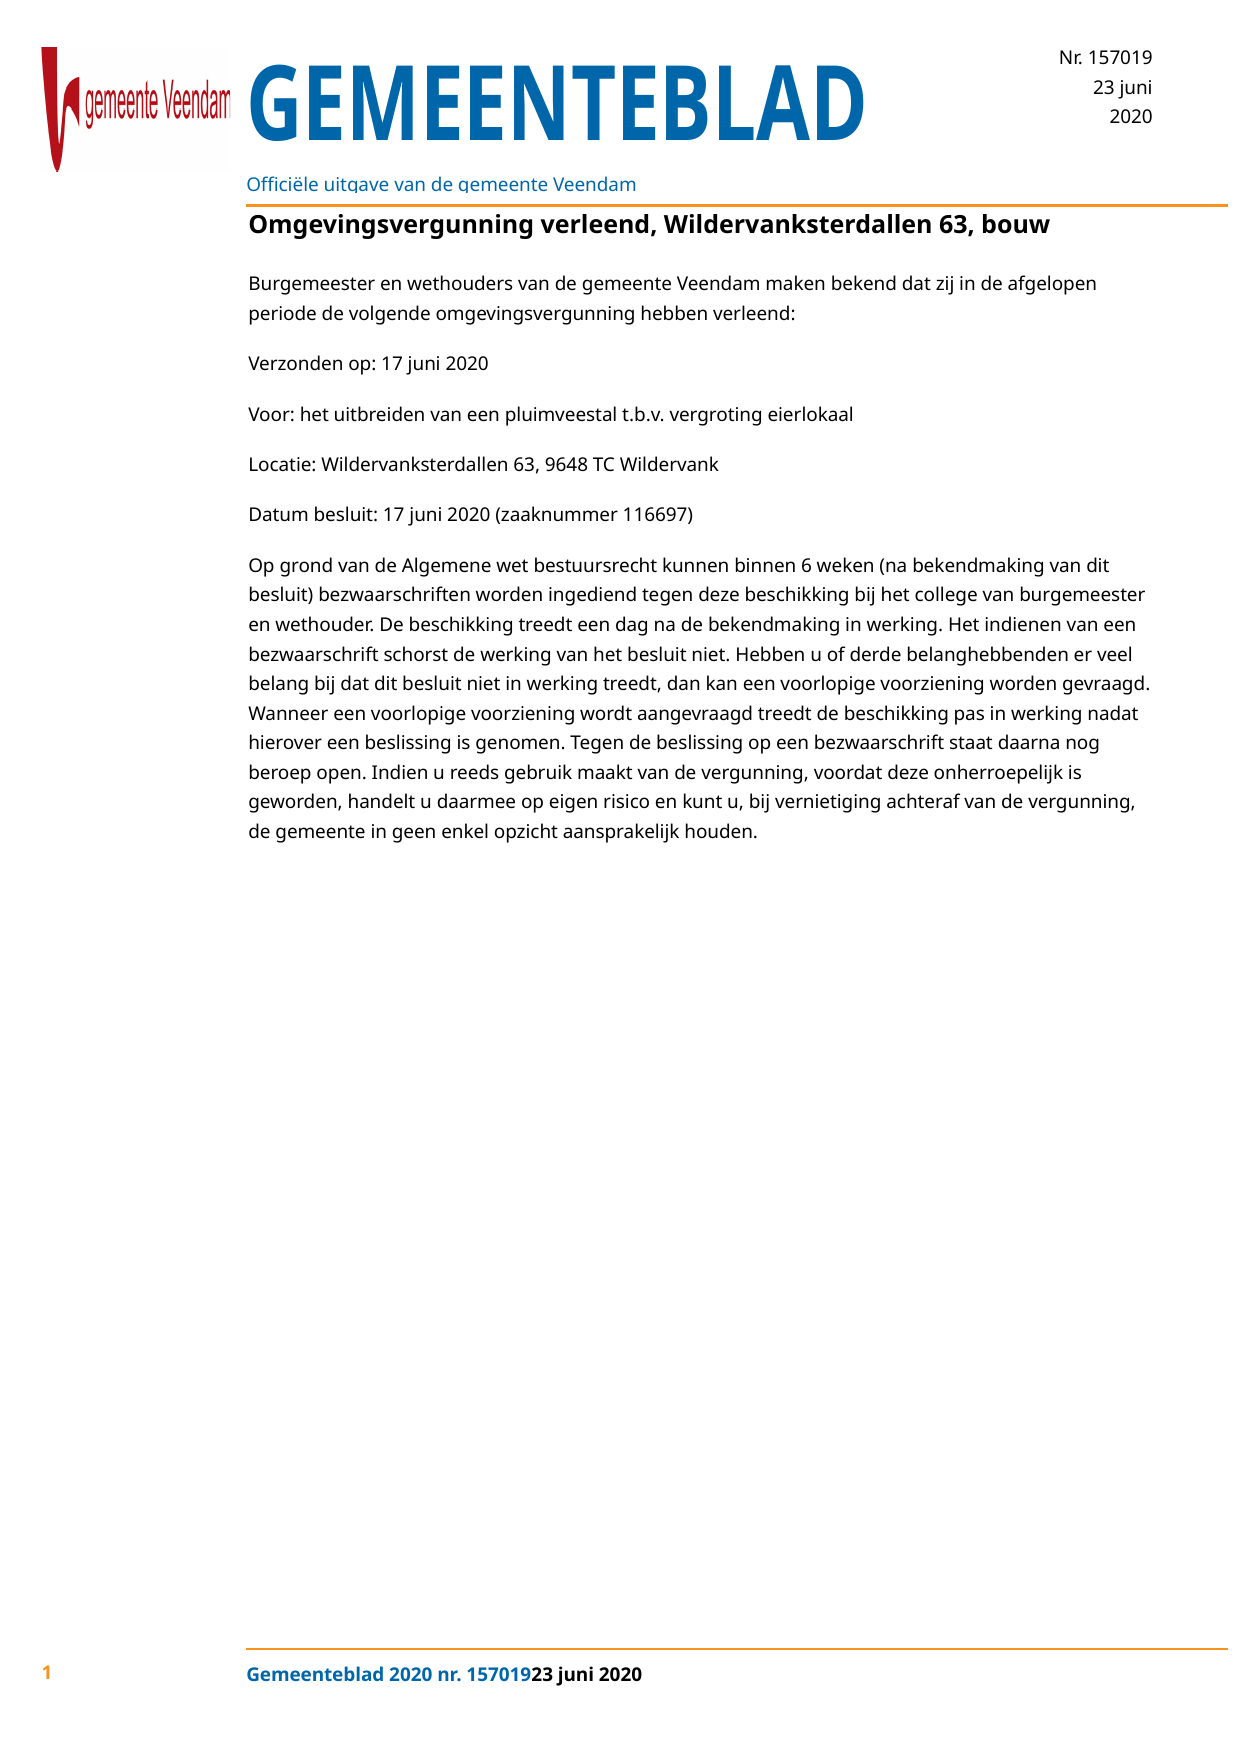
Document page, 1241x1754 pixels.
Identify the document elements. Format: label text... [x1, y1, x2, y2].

text Burgemeester en wethouders van de gemeente Veendam maken bekend dat zij in de afgelopen periode de volgende omgevingsvergunning hebben verleend: [248, 270, 1152, 326]
text Op grond van de Algemene wet bestuursrecht kunnen binnen 6 weken (na bekendmaking van dit besluit) bezwaarschriften worden ingediend tegen deze beschikking bij het college van burgemeester en wethouder. De beschikking treedt een dag na de bekendmaking in werking. Het indienen van een bezwaarschrift schorst de werking van het besluit niet. Hebben u of derde belanghebbenden er veel belang bij dat dit besluit niet in werking treedt, dan kan een voorlopige voorziening worden gevraagd. Wanneer een voorlopige voorziening wordt aangevraagd treedt de beschikking pas in werking nadat hierover een beslissing is genomen. Tegen de beslissing op een bezwaarschrift staat daarna nog beroep open. Indien u reeds gebruik maakt van de vergunning, voordat deze onherroepelijk is geworden, handelt u daarmee op eigen risico en kunt u, bij vernietiging achteraf van de vergunning, de gemeente in geen enkel opzicht aansprakelijk houden. [248, 552, 1152, 844]
text Voor: het uitbreiden van een pluimveestal t.b.v. vergroting eierlokaal [248, 401, 1152, 426]
text Omgevingsvergunning verleend, Wildervanksterdallen 63, bouw [248, 207, 1152, 241]
text Locatie: Wildervanksterdallen 63, 9648 TC Wildervank [248, 451, 1152, 477]
picture [41, 47, 231, 172]
text Datum besluit: 17 juni 2020 (zaaknummer 116697) [248, 502, 1152, 527]
text Verzonden op: 17 juni 2020 [248, 350, 1152, 376]
